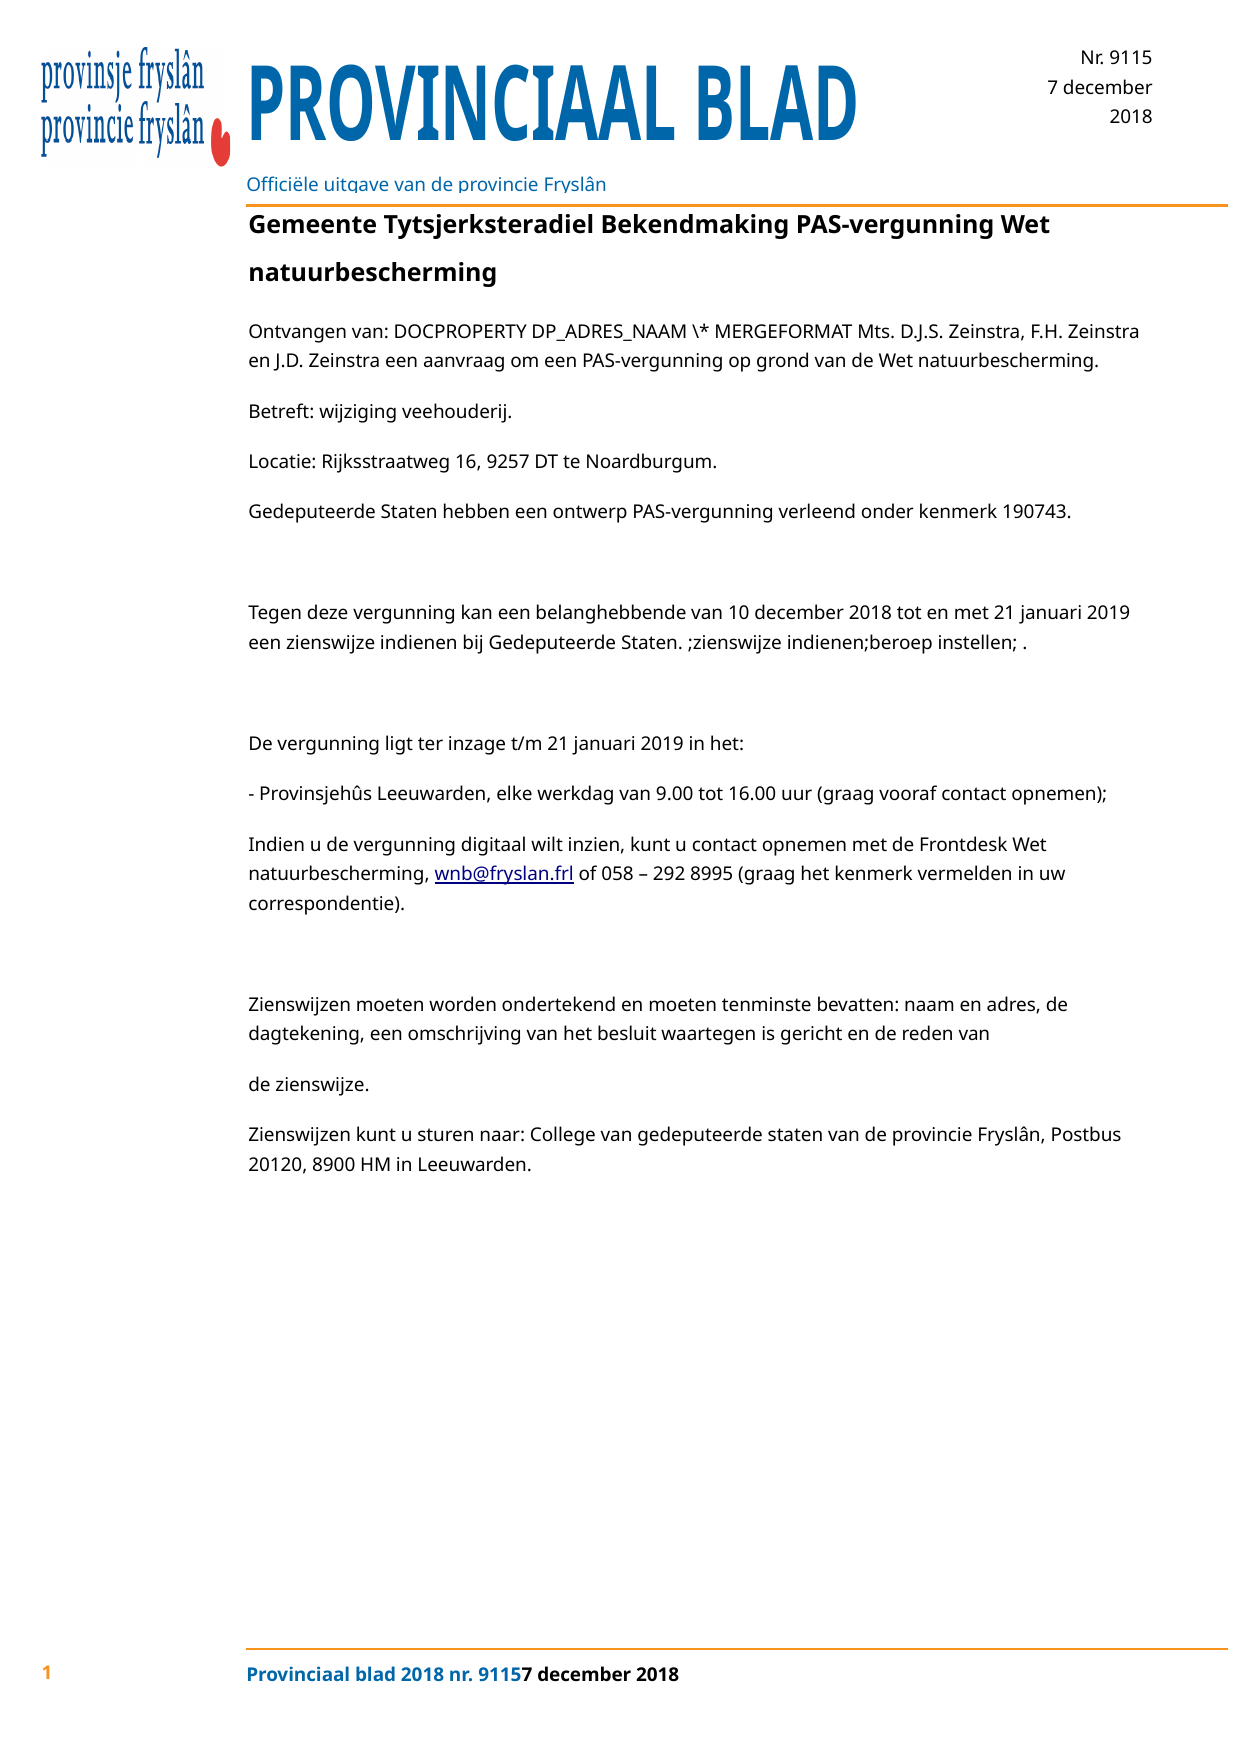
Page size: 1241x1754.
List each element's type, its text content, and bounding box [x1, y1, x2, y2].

text Locatie: Rijksstraatweg 16, 9257 DT te Noardburgum. [248, 448, 1152, 474]
text Tegen deze vergunning kan een belanghebbende van 10 december 2018 tot en met 21 januari 2019 een zienswijze indienen bij Gedeputeerde Staten. ;zienswijze indienen;beroep instellen; . [248, 599, 1152, 655]
picture [41, 47, 231, 172]
text Zienswijzen kunt u sturen naar: College van gedeputeerde staten van de provincie Fryslân, Postbus 20120, 8900 HM in Leeuwarden. [248, 1121, 1152, 1177]
text Gedeputeerde Staten hebben een ontwerp PAS-vergunning verleend onder kenmerk 190743. [248, 499, 1152, 524]
text - Provinsjehûs Leeuwarden, elke werkdag van 9.00 tot 16.00 uur (graag vooraf contact opnemen); [248, 780, 1152, 806]
text De vergunning ligt ter inzage t/m 21 januari 2019 in het: [248, 730, 1152, 756]
text de zienswijze. [248, 1071, 1152, 1097]
text Betreft: wijziging veehouderij. [248, 398, 1152, 424]
text Gemeente Tytsjerksteradiel Bekendmaking PAS-vergunning Wet natuurbescherming [248, 207, 1152, 288]
text Indien u de vergunning digitaal wilt inzien, kunt u contact opnemen met de Frontdesk Wet natuurbescherming, wnb@fryslan.frl of 058 – 292 8995 (graag het kenmerk vermelden in uw correspondentie). [248, 831, 1152, 916]
text Ontvangen van: DOCPROPERTY DP_ADRES_NAAM \* MERGEFORMAT Mts. D.J.S. Zeinstra, F.H. Zeinstra en J.D. Zeinstra een aanvraag om een PAS-vergunning op grond van de Wet natuurbescherming. [248, 318, 1152, 373]
text Zienswijzen moeten worden ondertekend en moeten tenminste bevatten: naam en adres, de dagtekening, een omschrijving van het besluit waartegen is gericht en de reden van [248, 991, 1152, 1046]
